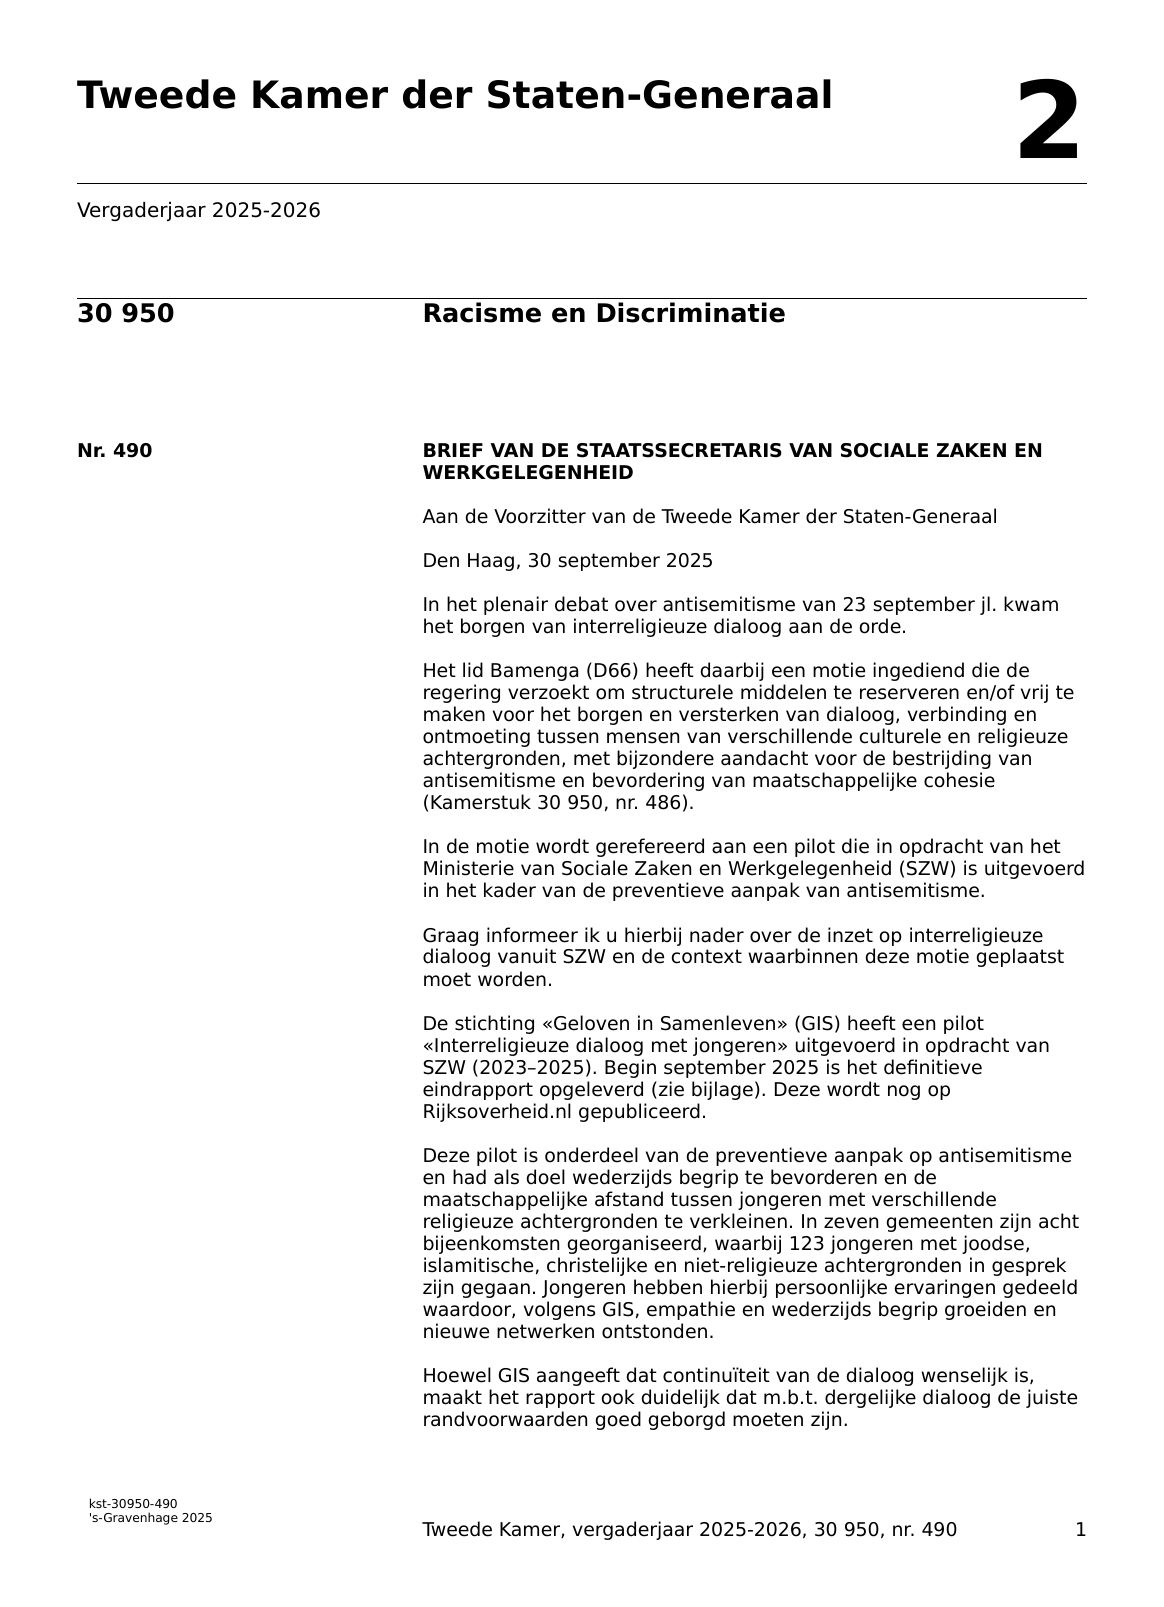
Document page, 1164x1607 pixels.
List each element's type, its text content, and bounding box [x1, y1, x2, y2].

text Het lid Bamenga (D66) heeft daarbij een motie ingediend die de regering verzoekt om structurele middelen te reserveren en/of vrij te maken voor het borgen en versterken van dialoog, verbinding en ontmoeting tussen mensen van verschillende culturele en religieuze achtergronden, met bijzondere aandacht voor de bestrijding van antisemitisme en bevordering van maatschappelijke cohesie (Kamerstuk 30 950, nr. 486). [422, 660, 1087, 814]
text In de motie wordt gerefereerd aan een pilot die in opdracht van het Ministerie van Sociale Zaken en Werkgelegenheid (SZW) is uitgevoerd in het kader van de preventieve aanpak van antisemitisme. [422, 836, 1087, 902]
subtitle Nr. 490 BRIEF VAN DE STAATSSECRETARIS VAN SOCIALE ZAKEN EN WERKGELEGENHEID [77, 440, 1087, 484]
text Hoewel GIS aangeeft dat continuïteit van de dialoog wenselijk is, maakt het rapport ook duidelijk dat m.b.t. dergelijke dialoog de juiste randvoorwaarden goed geborgd moeten zijn. [422, 1365, 1087, 1431]
table_header Tweede Kamer der Staten-Generaal [77, 59, 886, 183]
table_cell Vergaderjaar 2025-2026 [77, 184, 1087, 298]
text Deze pilot is onderdeel van de preventieve aanpak op antisemitisme en had als doel wederzijds begrip te bevorderen en de maatschappelijke afstand tussen jongeren met verschillende religieuze achtergronden te verkleinen. In zeven gemeenten zijn acht bijeenkomsten georganiseerd, waarbij 123 jongeren met joodse, islamitische, christelijke en niet-religieuze achtergronden in gesprek zijn gegaan. Jongeren hebben hierbij persoonlijke ervaringen gedeeld waardoor, volgens GIS, empathie en wederzijds begrip groeiden en nieuwe netwerken ontstonden. [422, 1145, 1087, 1342]
table_header 2 [886, 59, 1087, 183]
text De stichting «Geloven in Samenleven» (GIS) heeft een pilot «Interreligieuze dialoog met jongeren» uitgevoerd in opdracht van SZW (2023–2025). Begin september 2025 is het definitieve eindrapport opgeleverd (zie bijlage). Deze wordt nog op Rijksoverheid.nl gepubliceerd. [422, 1013, 1087, 1122]
text kst-30950-490 [88, 1497, 323, 1511]
text Graag informeer ik u hierbij nader over de inzet op interreligieuze dialoog vanuit SZW en de context waarbinnen deze motie geplaatst moet worden. [422, 924, 1087, 990]
text Aan de Voorzitter van de Tweede Kamer der Staten-Generaal [422, 506, 1087, 528]
subtitle 30 950 Racisme en Discriminatie [77, 299, 1087, 329]
text Den Haag, 30 september 2025 [422, 550, 1087, 572]
text In het plenair debat over antisemitisme van 23 september jl. kwam het borgen van interreligieuze dialoog aan de orde. [422, 594, 1087, 638]
text 's-Gravenhage 2025 [88, 1511, 323, 1525]
